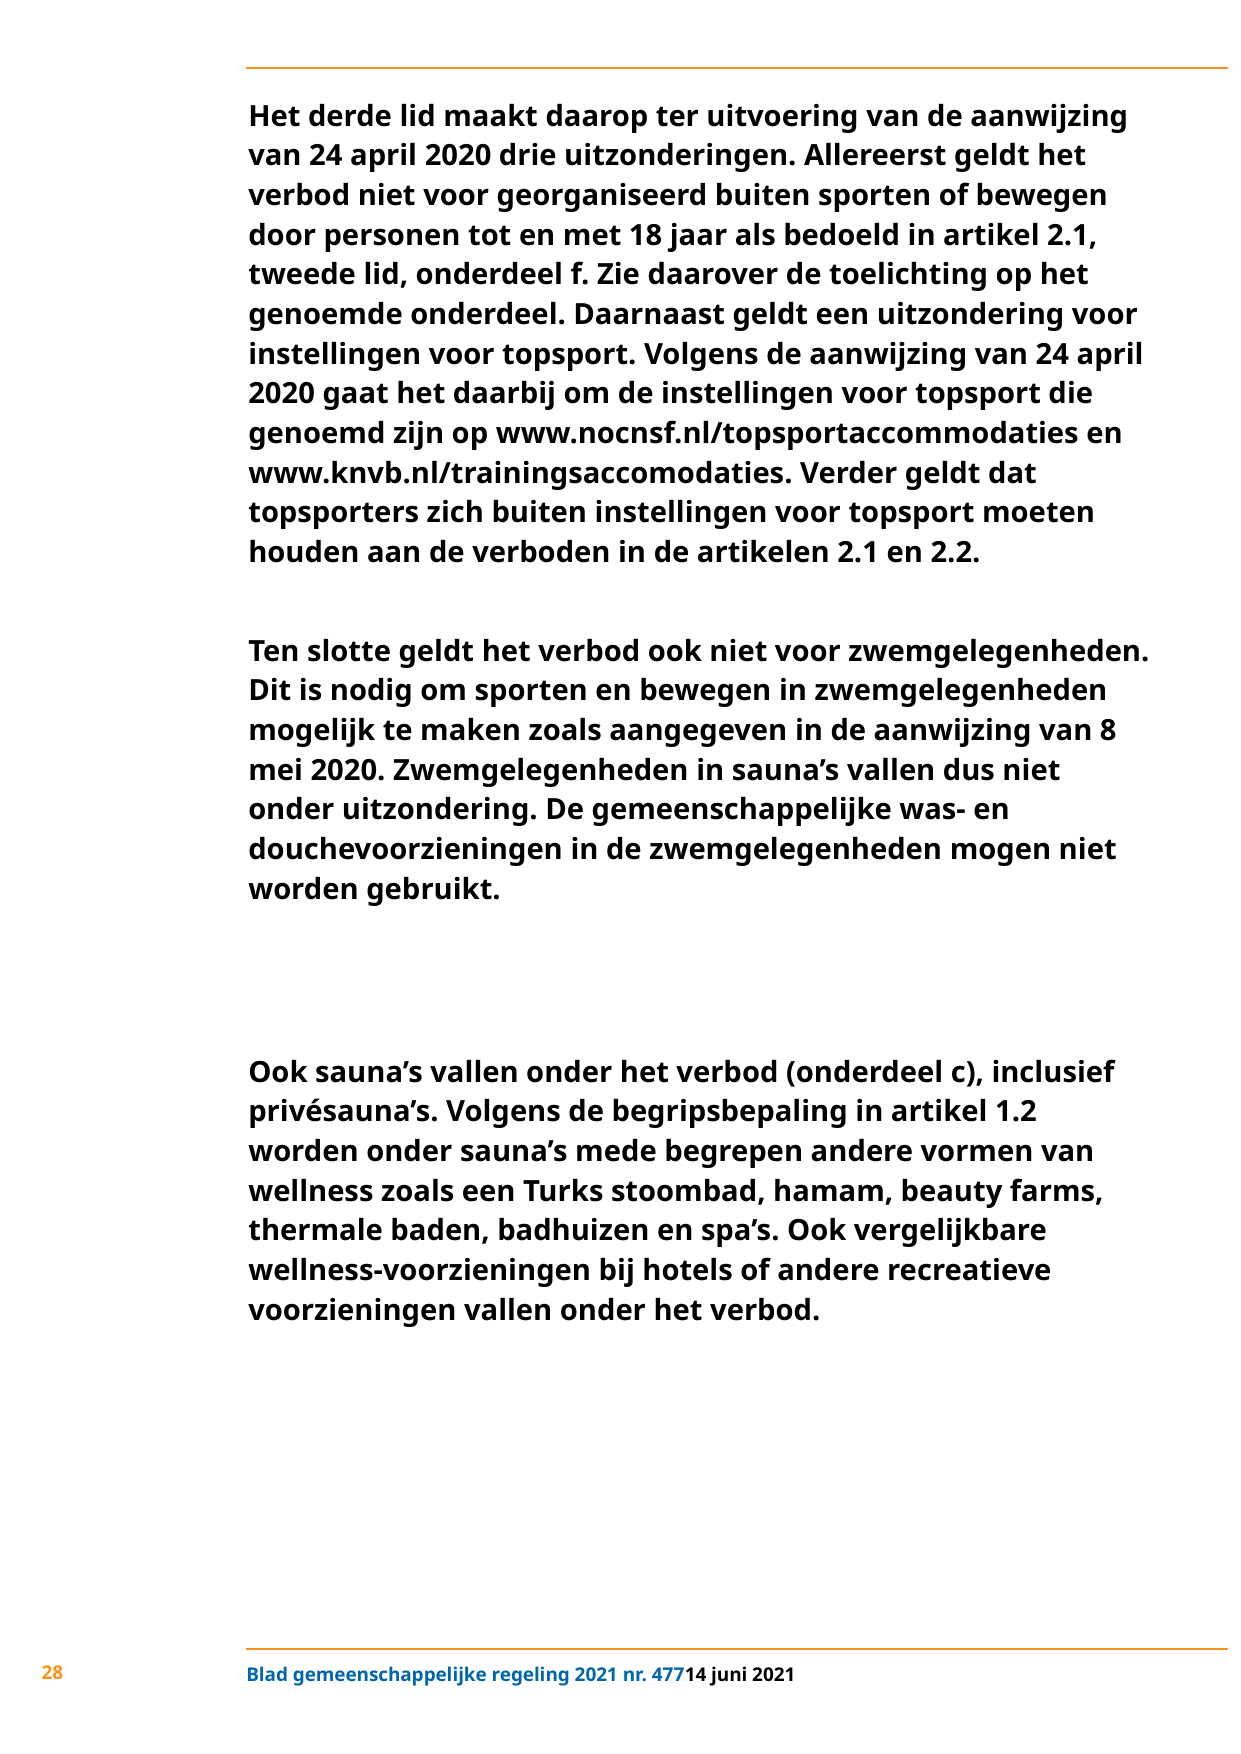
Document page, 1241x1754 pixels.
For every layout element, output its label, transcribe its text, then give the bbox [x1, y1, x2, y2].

text Ook sauna’s vallen onder het verbod (onderdeel c), inclusief privésauna’s. Volgens de begripsbepaling in artikel 1.2 worden onder sauna’s mede begrepen andere vormen van wellness zoals een Turks stoombad, hamam, beauty farms, thermale baden, badhuizen en spa’s. Ook vergelijkbare wellness-voorzieningen bij hotels of andere recreatieve voorzieningen vallen onder het verbod. [248, 1051, 1152, 1329]
text Ten slotte geldt het verbod ook niet voor zwemgelegenheden. Dit is nodig om sporten en bewegen in zwemgelegenheden mogelijk te maken zoals aangegeven in de aanwijzing van 8 mei 2020. Zwemgelegenheden in sauna’s vallen dus niet onder uitzondering. De gemeenschappelijke was- en douchevoorzieningen in de zwemgelegenheden mogen niet worden gebruikt. [248, 630, 1152, 908]
picture [41, 47, 231, 172]
text Het derde lid maakt daarop ter uitvoering van de aanwijzing van 24 april 2020 drie uitzonderingen. Allereerst geldt het verbod niet voor georganiseerd buiten sporten of bewegen door personen tot en met 18 jaar als bedoeld in artikel 2.1, tweede lid, onderdeel f. Zie daarover de toelichting op het genoemde onderdeel. Daarnaast geldt een uitzondering voor instellingen voor topsport. Volgens de aanwijzing van 24 april 2020 gaat het daarbij om de instellingen voor topsport die genoemd zijn op www.nocnsf.nl/topsportaccommodaties en www.knvb.nl/trainingsaccomodaties. Verder geldt dat topsporters zich buiten instellingen voor topsport moeten houden aan de verboden in de artikelen 2.1 en 2.2. [248, 95, 1152, 571]
